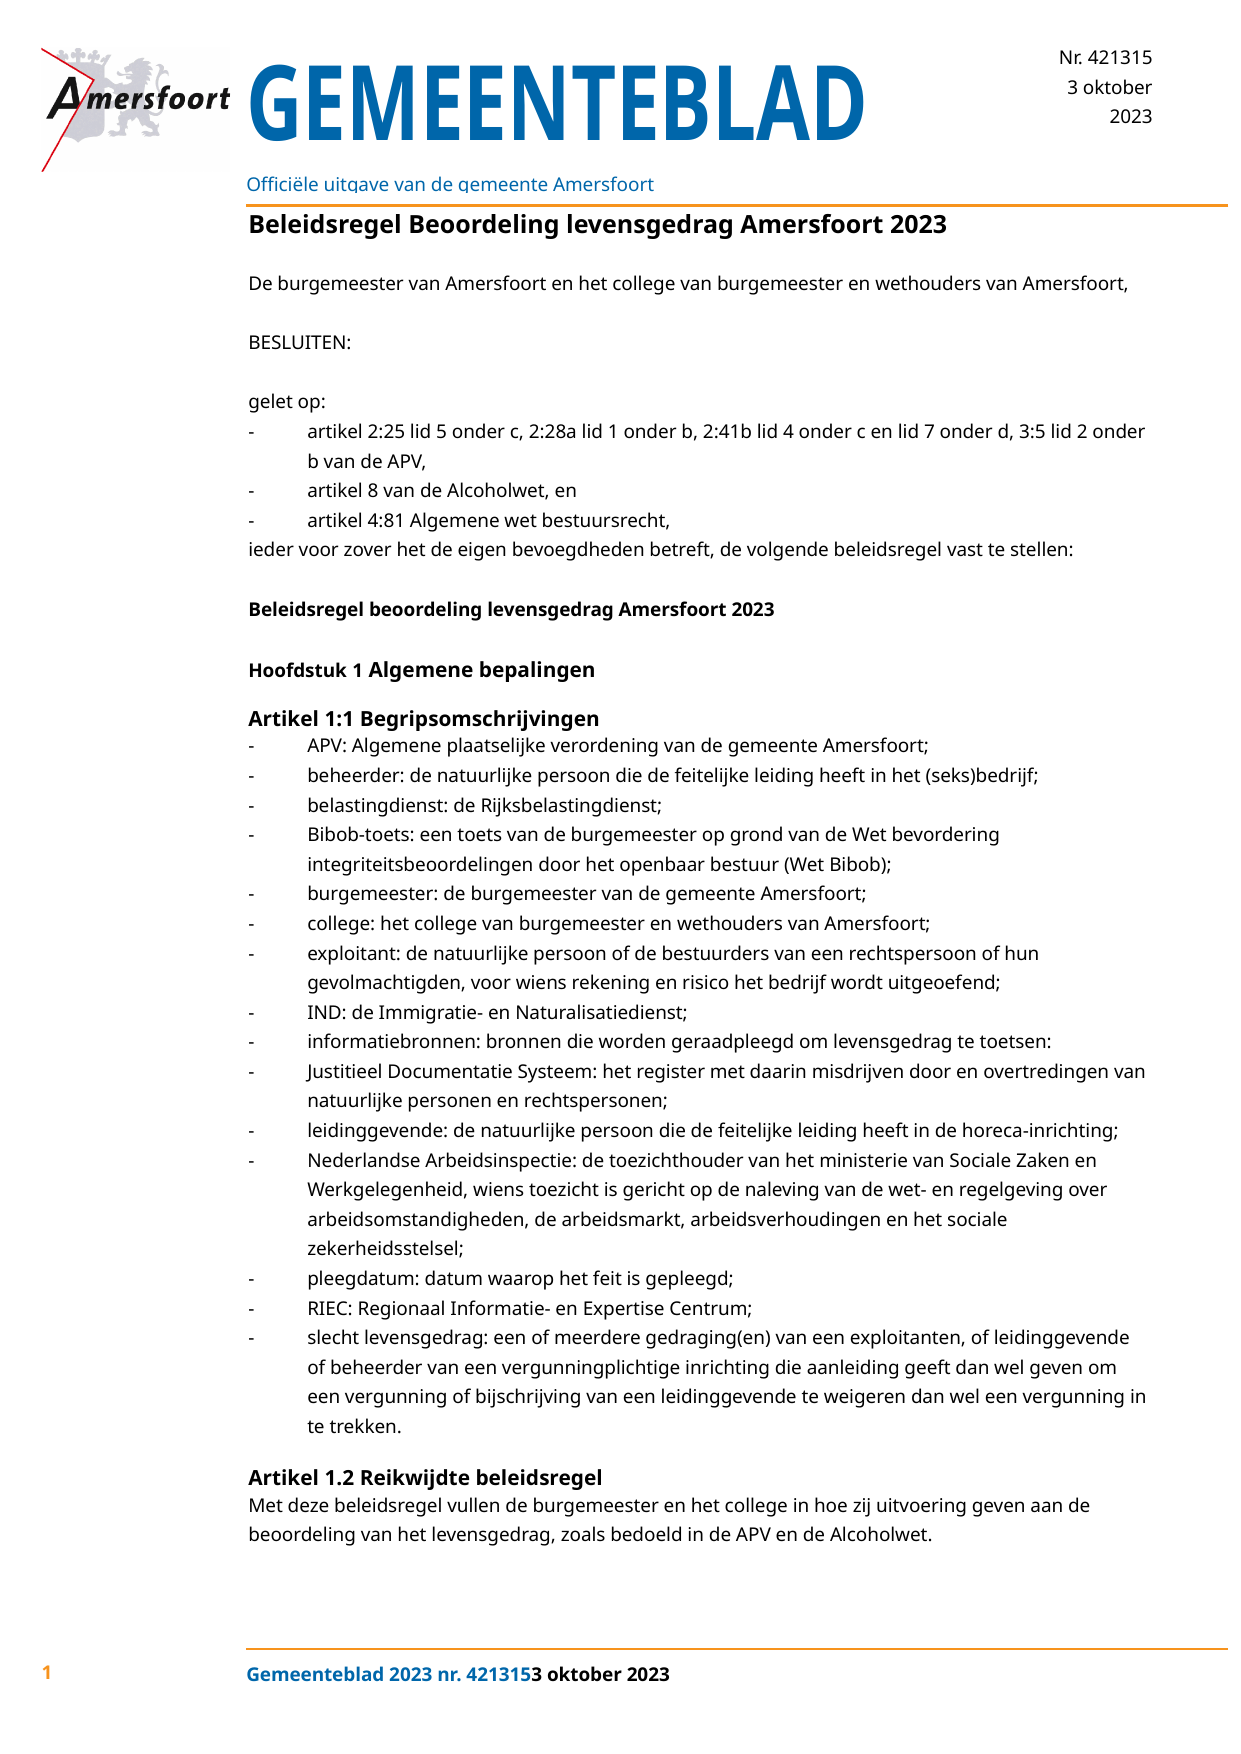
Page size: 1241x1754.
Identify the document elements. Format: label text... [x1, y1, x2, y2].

text Met deze beleidsregel vullen de burgemeester en het college in hoe zij uitvoering geven aan de beoordeling van het levensgedrag, zoals bedoeld in de APV en de Alcoholwet. [248, 1492, 1152, 1547]
list beheerder: de natuurlijke persoon die de feitelijke leiding heeft in het (seks)bedrijf; [248, 762, 1152, 788]
list pleegdatum: datum waarop het feit is gepleegd; [248, 1265, 1152, 1291]
text gelet op: [248, 389, 1152, 414]
list slecht levensgedrag: een of meerdere gedraging(en) van een exploitanten, of leidinggevende of beheerder van een vergunningplichtige inrichting die aanleiding geeft dan wel geven om een vergunning of bijschrijving van een leidinggevende te weigeren dan wel een vergunning in te trekken. [248, 1324, 1152, 1439]
list Nederlandse Arbeidsinspectie: de toezichthouder van het ministerie van Sociale Zaken en Werkgelegenheid, wiens toezicht is gericht op de naleving van de wet- en regelgeving over arbeidsomstandigheden, de arbeidsmarkt, arbeidsverhoudingen en het sociale zekerheidsstelsel; [248, 1147, 1152, 1261]
text Hoofdstuk 1 Algemene bepalingen [248, 655, 1152, 683]
text BESLUITEN: [248, 329, 1152, 355]
list belastingdienst: de Rijksbelastingdienst; [248, 792, 1152, 817]
text Beleidsregel Beoordeling levensgedrag Amersfoort 2023 [248, 207, 1152, 241]
list burgemeester: de burgemeester van de gemeente Amersfoort; [248, 881, 1152, 906]
text ieder voor zover het de eigen bevoegdheden betreft, de volgende beleidsregel vast te stellen: [248, 537, 1152, 562]
list Justitieel Documentatie Systeem: het register met daarin misdrijven door en overtredingen van natuurlijke personen en rechtspersonen; [248, 1058, 1152, 1113]
list college: het college van burgemeester en wethouders van Amersfoort; [248, 910, 1152, 936]
list RIEC: Regionaal Informatie- en Expertise Centrum; [248, 1295, 1152, 1320]
picture [41, 47, 231, 172]
list Bibob-toets: een toets van de burgemeester op grond van de Wet bevordering integriteitsbeoordelingen door het openbaar bestuur (Wet Bibob); [248, 821, 1152, 877]
list artikel 2:25 lid 5 onder c, 2:28a lid 1 onder b, 2:41b lid 4 onder c en lid 7 onder d, 3:5 lid 2 onder b van de APV, [248, 418, 1152, 473]
text Beleidsregel beoordeling levensgedrag Amersfoort 2023 [248, 596, 1152, 621]
list exploitant: de natuurlijke persoon of de bestuurders van een rechtspersoon of hun gevolmachtigden, voor wiens rekening en risico het bedrijf wordt uitgeoefend; [248, 940, 1152, 995]
list leidinggevende: de natuurlijke persoon die de feitelijke leiding heeft in de horeca-inrichting; [248, 1117, 1152, 1143]
list IND: de Immigratie- en Naturalisatiedienst; [248, 999, 1152, 1024]
list artikel 8 van de Alcoholwet, en [248, 477, 1152, 503]
text De burgemeester van Amersfoort en het college van burgemeester en wethouders van Amersfoort, [248, 270, 1152, 296]
list artikel 4:81 Algemene wet bestuursrecht, [248, 507, 1152, 533]
text Artikel 1:1 Begripsomschrijvingen [248, 704, 1152, 733]
list informatiebronnen: bronnen die worden geraadpleegd om levensgedrag te toetsen: [248, 1028, 1152, 1054]
list APV: Algemene plaatselijke verordening van de gemeente Amersfoort; [248, 733, 1152, 758]
text Artikel 1.2 Reikwijdte beleidsregel [248, 1463, 1152, 1492]
